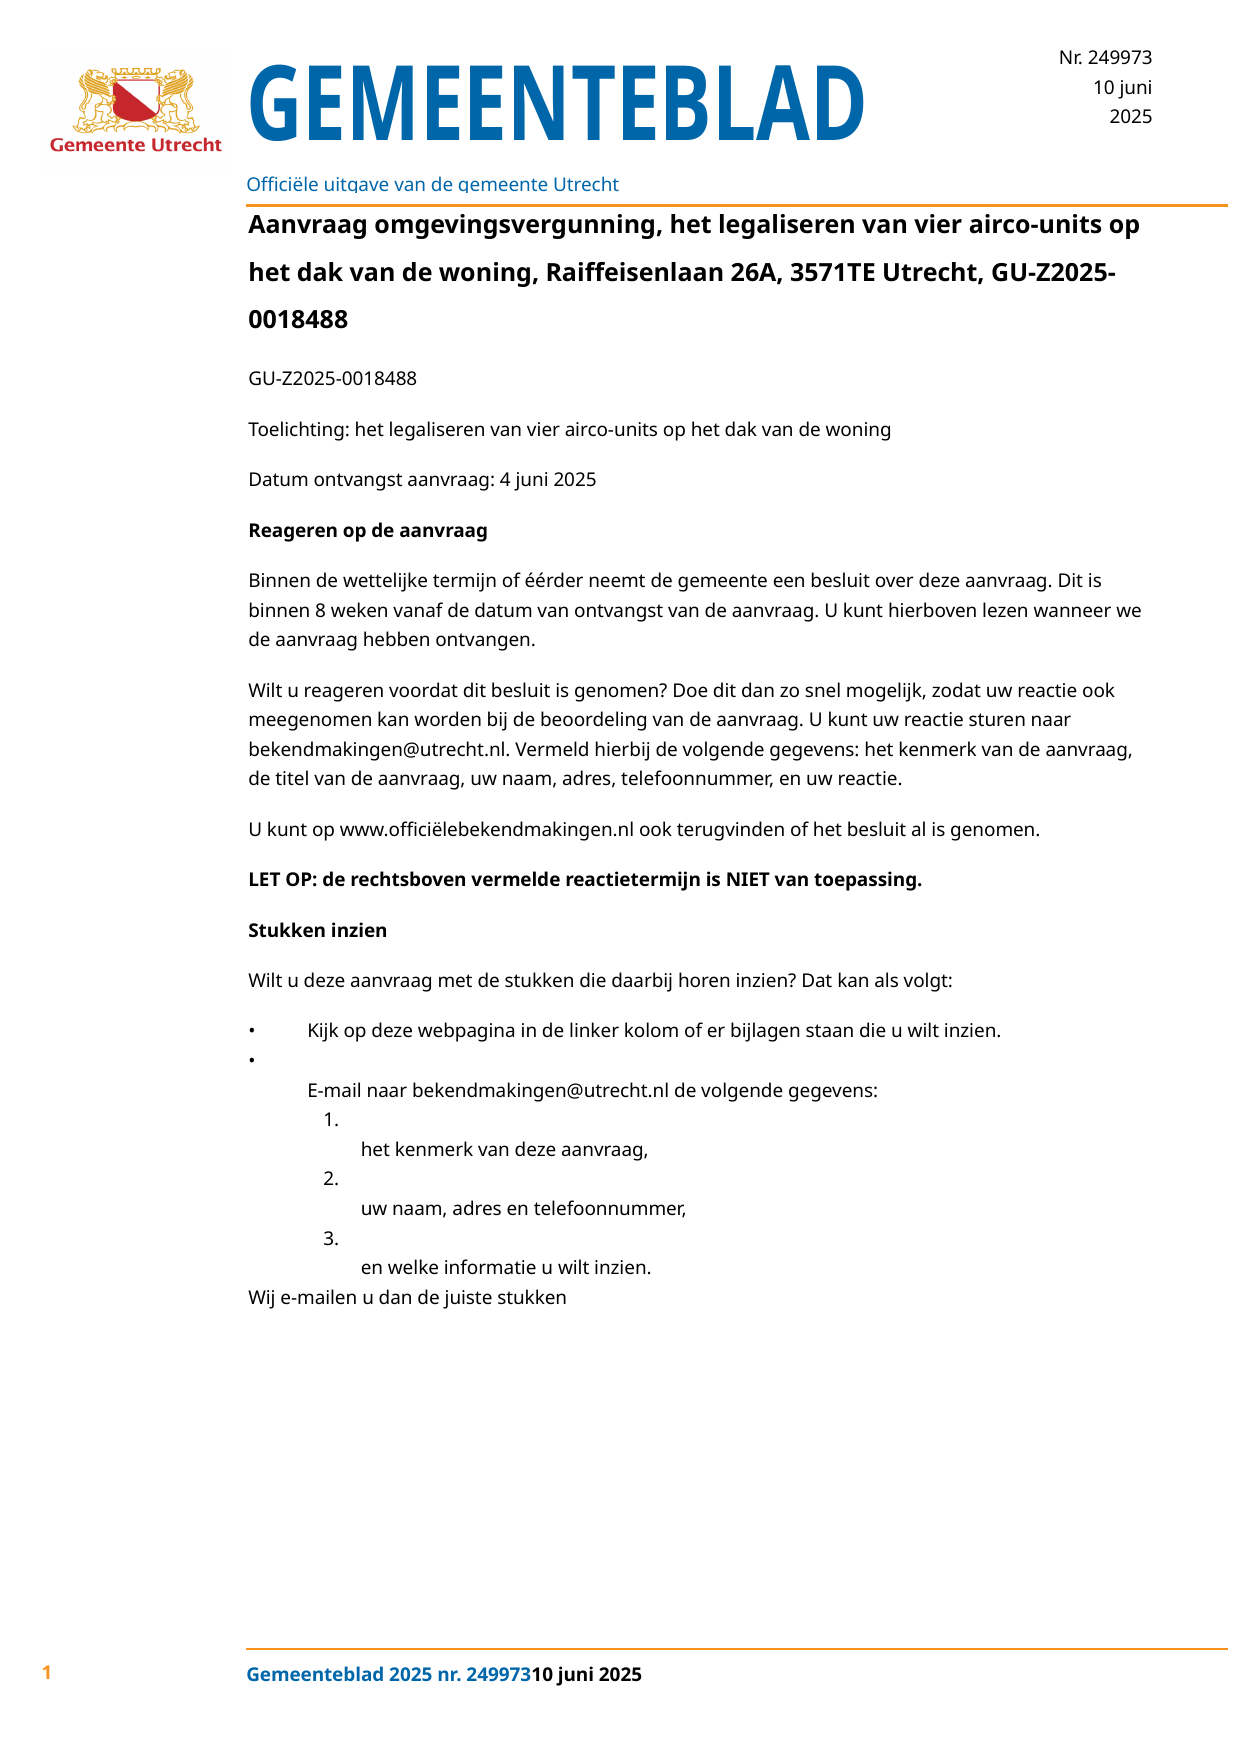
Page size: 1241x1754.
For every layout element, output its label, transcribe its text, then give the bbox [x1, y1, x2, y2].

text Binnen de wettelijke termijn of éérder neemt de gemeente een besluit over deze aanvraag. Dit is binnen 8 weken vanaf de datum van ontvangst van de aanvraag. U kunt hierboven lezen wanneer we de aanvraag hebben ontvangen. [248, 567, 1152, 652]
list het kenmerk van deze aanvraag, [323, 1136, 1152, 1162]
text Wilt u deze aanvraag met de stukken die daarbij horen inzien? Dat kan als volgt: [248, 967, 1152, 993]
text Toelichting: het legaliseren van vier airco-units op het dak van de woning [248, 416, 1152, 442]
text Wilt u reageren voordat dit besluit is genomen? Doe dit dan zo snel mogelijk, zodat uw reactie ook meegenomen kan worden bij de beoordeling van de aanvraag. U kunt uw reactie sturen naar bekendmakingen@utrecht.nl. Vermeld hierbij de volgende gegevens: het kenmerk van de aanvraag, de titel van de aanvraag, uw naam, adres, telefoonnummer, en uw reactie. [248, 677, 1152, 791]
list en welke informatie u wilt inzien. [323, 1254, 1152, 1280]
text Stukken inzien [248, 917, 1152, 942]
list E-mail naar bekendmakingen@utrecht.nl de volgende gegevens: [248, 1077, 1152, 1102]
text Datum ontvangst aanvraag: 4 juni 2025 [248, 466, 1152, 492]
text U kunt op www.officiëlebekendmakingen.nl ook terugvinden of het besluit al is genomen. [248, 816, 1152, 842]
list uw naam, adres en telefoonnummer, [323, 1195, 1152, 1221]
text Aanvraag omgevingsvergunning, het legaliseren van vier airco-units op het dak van de woning, Raiffeisenlaan 26A, 3571TE Utrecht, GU-Z2025-0018488 [248, 207, 1152, 336]
text GU-Z2025-0018488 [248, 366, 1152, 391]
text Reageren op de aanvraag [248, 517, 1152, 542]
text LET OP: de rechtsboven vermelde reactietermijn is NIET van toepassing. [248, 866, 1152, 892]
list Kijk op deze webpagina in de linker kolom of er bijlagen staan die u wilt inzien. [248, 1018, 1152, 1043]
text Wij e-mailen u dan de juiste stukken [248, 1284, 1152, 1309]
picture [41, 47, 231, 172]
